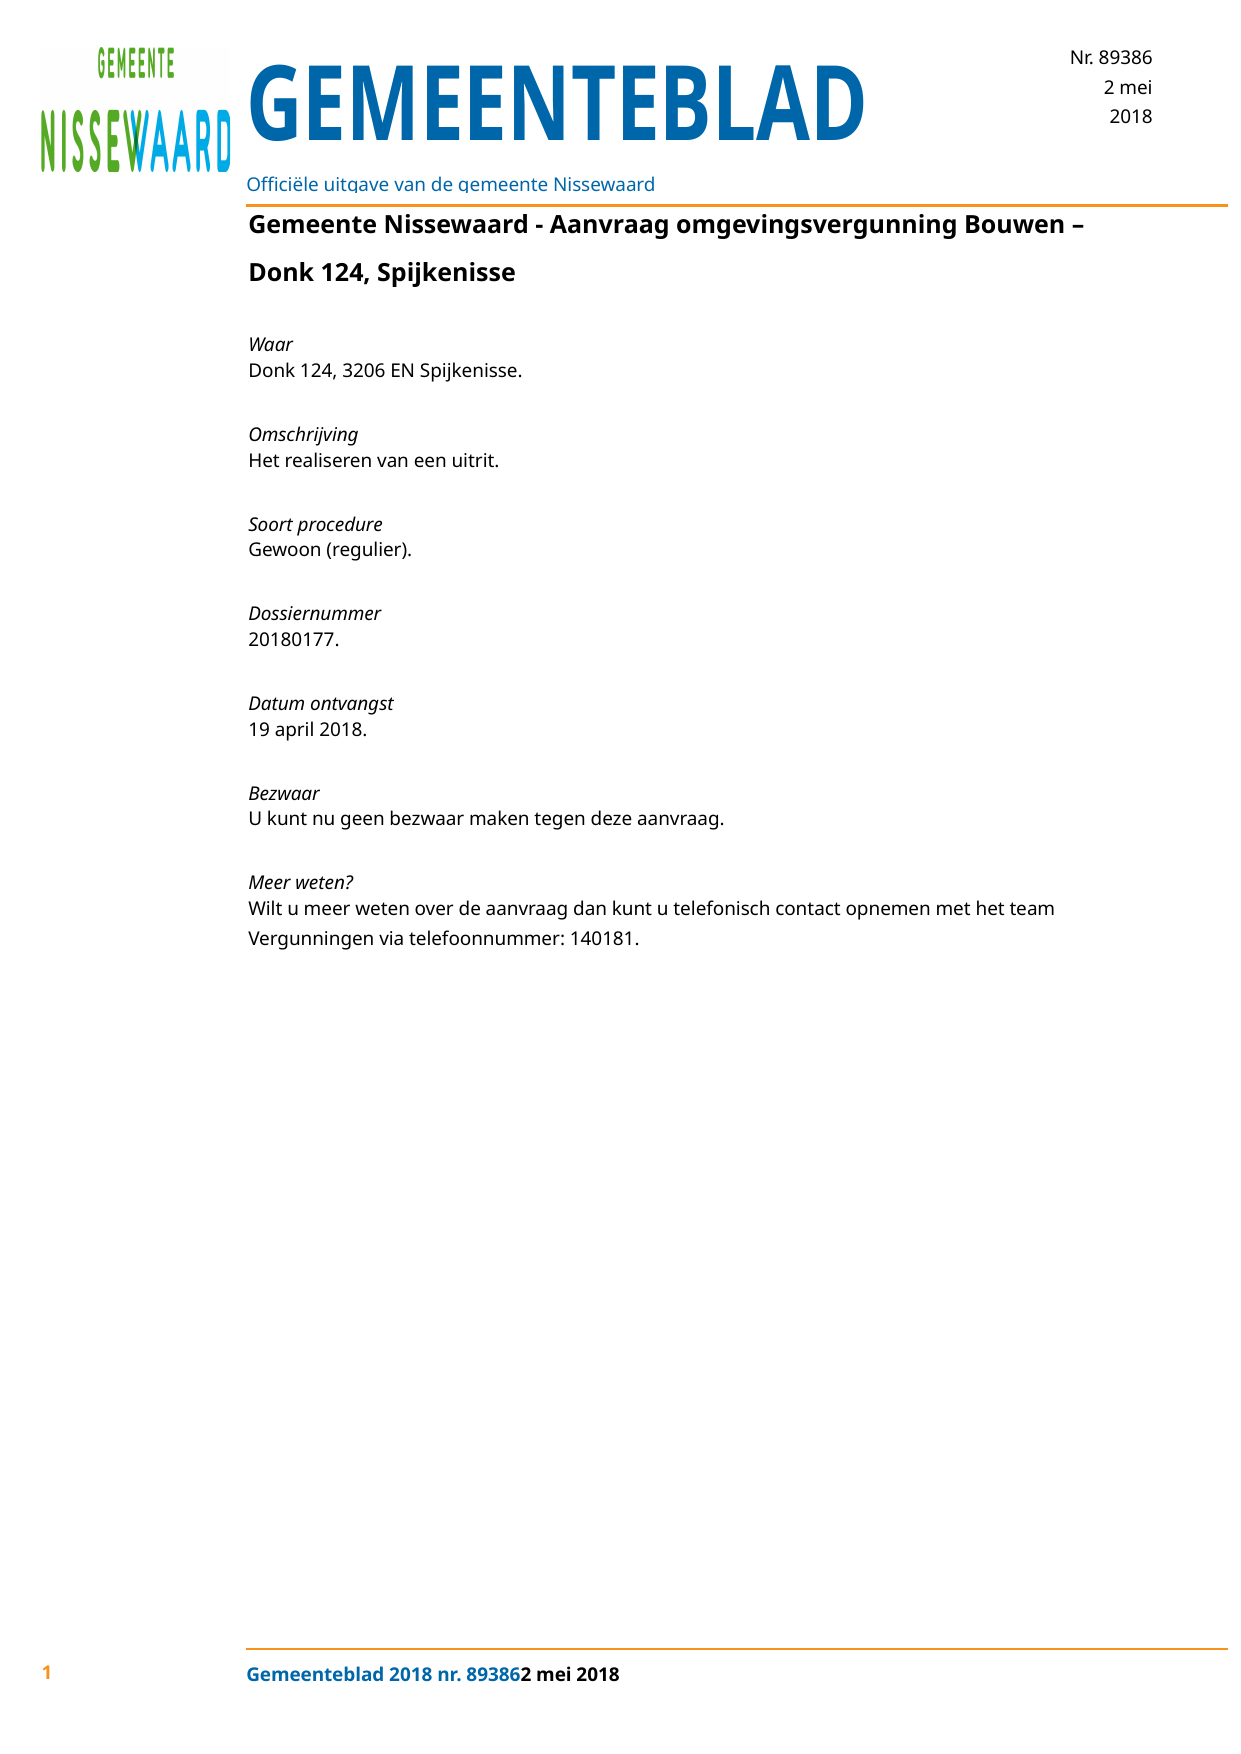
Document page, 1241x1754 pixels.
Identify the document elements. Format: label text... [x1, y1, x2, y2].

text Meer weten? [248, 869, 1152, 895]
picture [154, 157, 165, 172]
text Soort procedure [248, 511, 1152, 537]
text Waar [248, 331, 1152, 357]
text Datum ontvangst [248, 690, 1152, 716]
text Gemeente Nissewaard - Aanvraag omgevingsvergunning Bouwen – Donk 124, Spijkenisse [248, 207, 1152, 288]
text 19 april 2018. [248, 716, 1152, 742]
text Gewoon (regulier). [248, 537, 1152, 562]
text U kunt nu geen bezwaar maken tegen deze aanvraag. [248, 806, 1152, 831]
picture [222, 122, 227, 160]
picture [41, 47, 231, 172]
picture [176, 157, 187, 172]
text Het realiseren van een uitrit. [248, 447, 1152, 473]
text 20180177. [248, 626, 1152, 652]
text Donk 124, 3206 EN Spijkenisse. [248, 357, 1152, 383]
picture [201, 122, 206, 138]
text Bezwaar [248, 780, 1152, 806]
text Dossiernummer [248, 601, 1152, 626]
text Wilt u meer weten over de aanvraag dan kunt u telefonisch contact opnemen met het team Vergunningen via telefoonnummer: 140181. [248, 895, 1152, 951]
text Omschrijving [248, 421, 1152, 447]
picture [200, 151, 206, 172]
